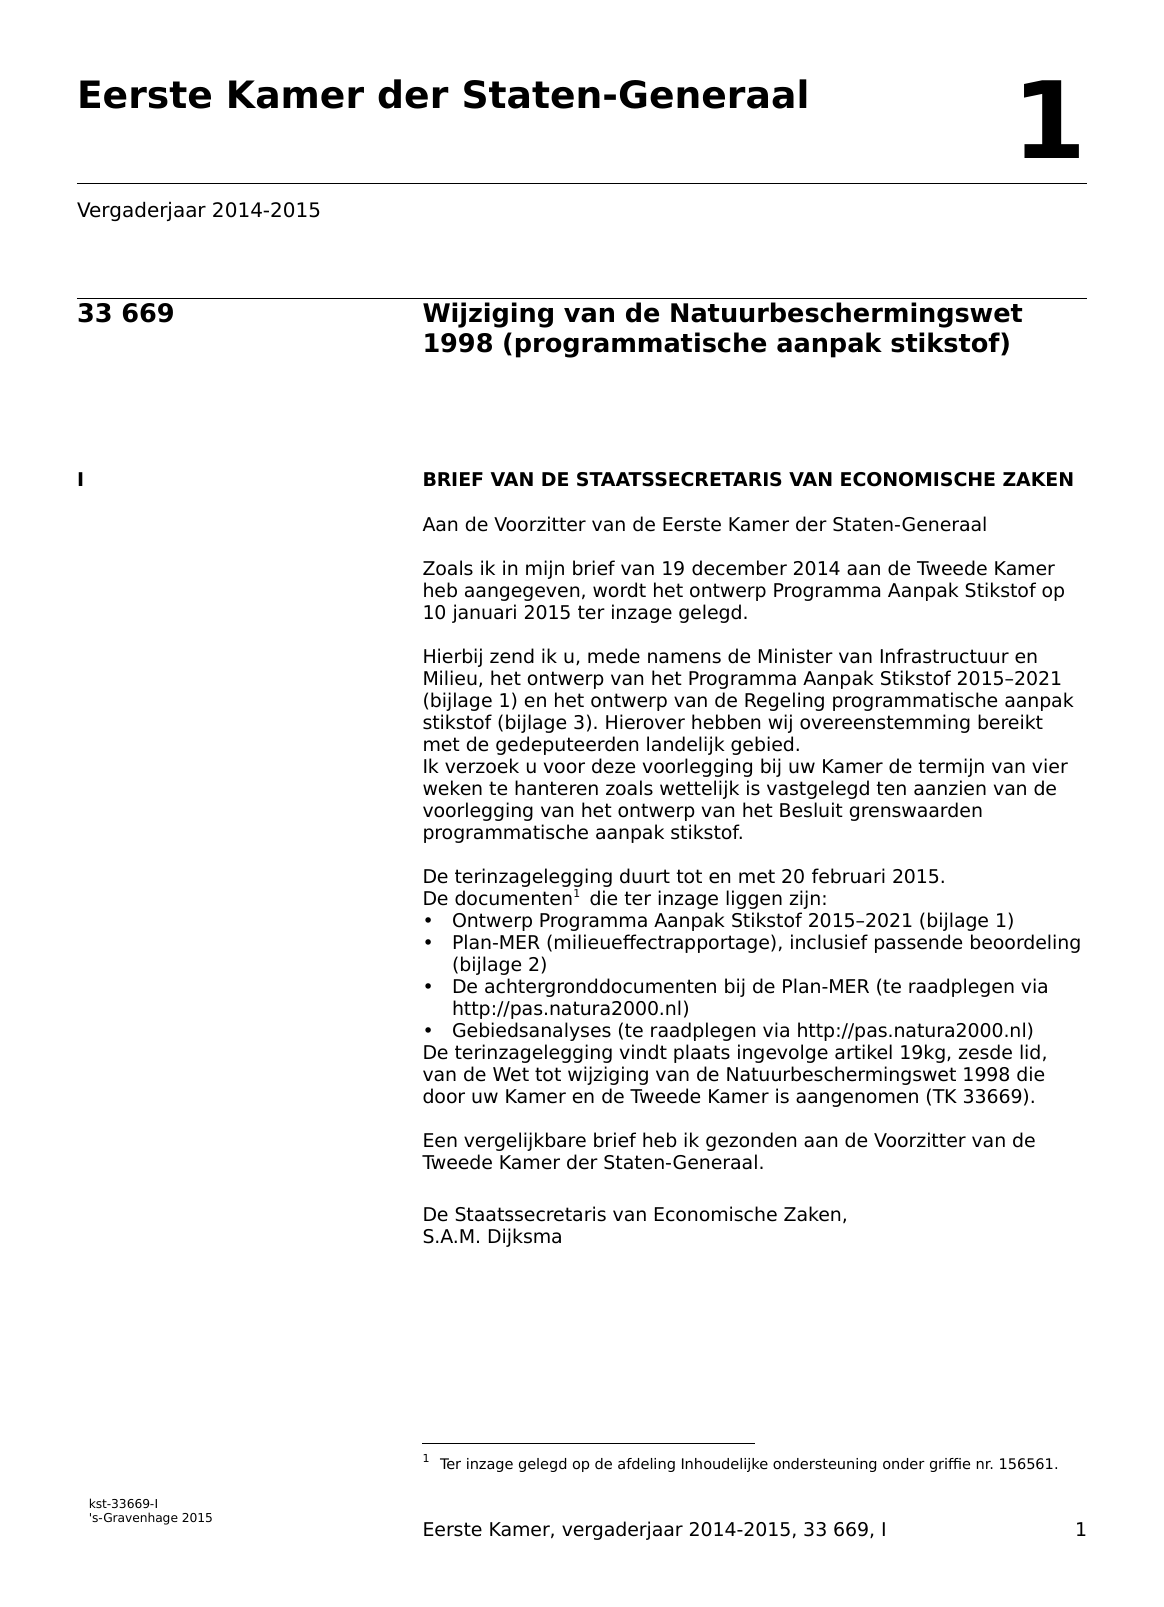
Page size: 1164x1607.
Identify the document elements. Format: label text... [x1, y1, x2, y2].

text Ik verzoek u voor deze voorlegging bij uw Kamer de termijn van vier weken te hanteren zoals wettelijk is vastgelegd ten aanzien van de voorlegging van het ontwerp van het Besluit grenswaarden programmatische aanpak stikstof. [422, 756, 1087, 844]
text Ter inzage gelegd op de afdeling Inhoudelijke ondersteuning onder griffie nr. 156561. [422, 1452, 1087, 1474]
text • Gebiedsanalyses (te raadplegen via http://pas.natura2000.nl) [422, 1020, 1087, 1042]
text Een vergelijkbare brief heb ik gezonden aan de Voorzitter van de Tweede Kamer der Staten-Generaal. [422, 1130, 1087, 1174]
table_header 1 [886, 59, 1087, 183]
text 's-Gravenhage 2015 [88, 1511, 323, 1525]
text kst-33669-I [88, 1497, 323, 1511]
text De documenten die ter inzage liggen zijn: [422, 888, 1087, 910]
text De terinzagelegging duurt tot en met 20 februari 2015. [422, 866, 1087, 888]
subtitle 33 669 Wijziging van de Natuurbeschermingswet 1998 (programmatische aanpak stikstof) [77, 299, 1087, 358]
text • De achtergronddocumenten bij de Plan-MER (te raadplegen via http://pas.natura2000.nl) [422, 976, 1087, 1020]
text De Staatssecretaris van Economische Zaken, S.A.M. Dijksma [422, 1204, 1087, 1248]
subtitle I BRIEF VAN DE STAATSSECRETARIS VAN ECONOMISCHE ZAKEN [77, 469, 1087, 491]
text Zoals ik in mijn brief van 19 december 2014 aan de Tweede Kamer heb aangegeven, wordt het ontwerp Programma Aanpak Stikstof op 10 januari 2015 ter inzage gelegd. [422, 558, 1087, 624]
text Hierbij zend ik u, mede namens de Minister van Infrastructuur en Milieu, het ontwerp van het Programma Aanpak Stikstof 2015–2021 (bijlage 1) en het ontwerp van de Regeling programmatische aanpak stikstof (bijlage 3). Hierover hebben wij overeenstemming bereikt met de gedeputeerden landelijk gebied. [422, 646, 1087, 756]
table_header Eerste Kamer der Staten-Generaal [77, 59, 886, 183]
text • Ontwerp Programma Aanpak Stikstof 2015–2021 (bijlage 1) [422, 910, 1087, 932]
text • Plan-MER (milieueffectrapportage), inclusief passende beoordeling (bijlage 2) [422, 932, 1087, 976]
text De terinzagelegging vindt plaats ingevolge artikel 19kg, zesde lid, van de Wet tot wijziging van de Natuurbeschermingswet 1998 die door uw Kamer en de Tweede Kamer is aangenomen (TK 33669). [422, 1042, 1087, 1108]
text Aan de Voorzitter van de Eerste Kamer der Staten-Generaal [422, 513, 1087, 536]
table_cell Vergaderjaar 2014-2015 [77, 184, 1087, 298]
